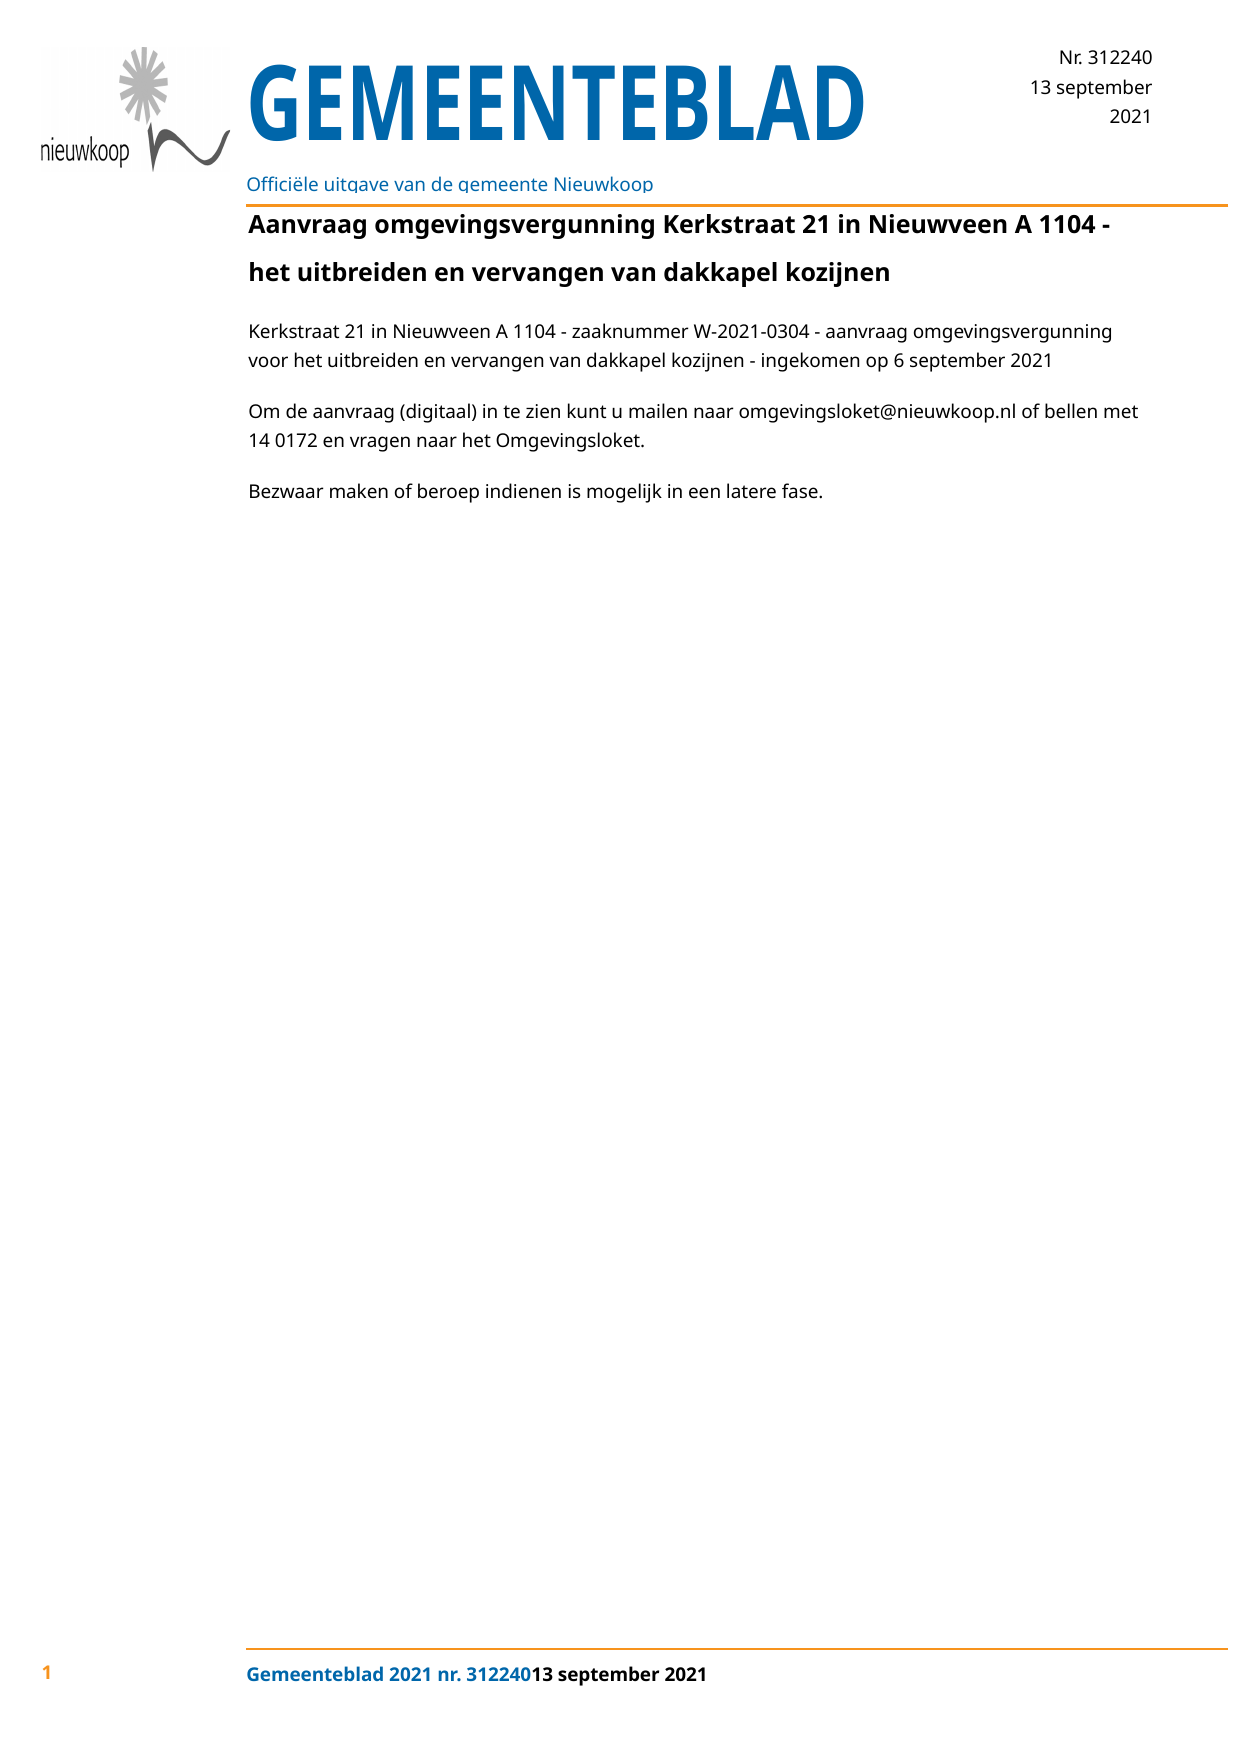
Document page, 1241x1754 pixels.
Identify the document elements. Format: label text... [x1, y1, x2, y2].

text Om de aanvraag (digitaal) in te zien kunt u mailen naar omgevingsloket@nieuwkoop.nl of bellen met 14 0172 en vragen naar het Omgevingsloket. [248, 398, 1152, 453]
picture [41, 47, 231, 172]
text Bezwaar maken of beroep indienen is mogelijk in een latere fase. [248, 478, 1152, 504]
text Aanvraag omgevingsvergunning Kerkstraat 21 in Nieuwveen A 1104 - het uitbreiden en vervangen van dakkapel kozijnen [248, 207, 1152, 288]
text Kerkstraat 21 in Nieuwveen A 1104 - zaaknummer W-2021-0304 - aanvraag omgevingsvergunning voor het uitbreiden en vervangen van dakkapel kozijnen - ingekomen op 6 september 2021 [248, 318, 1152, 373]
